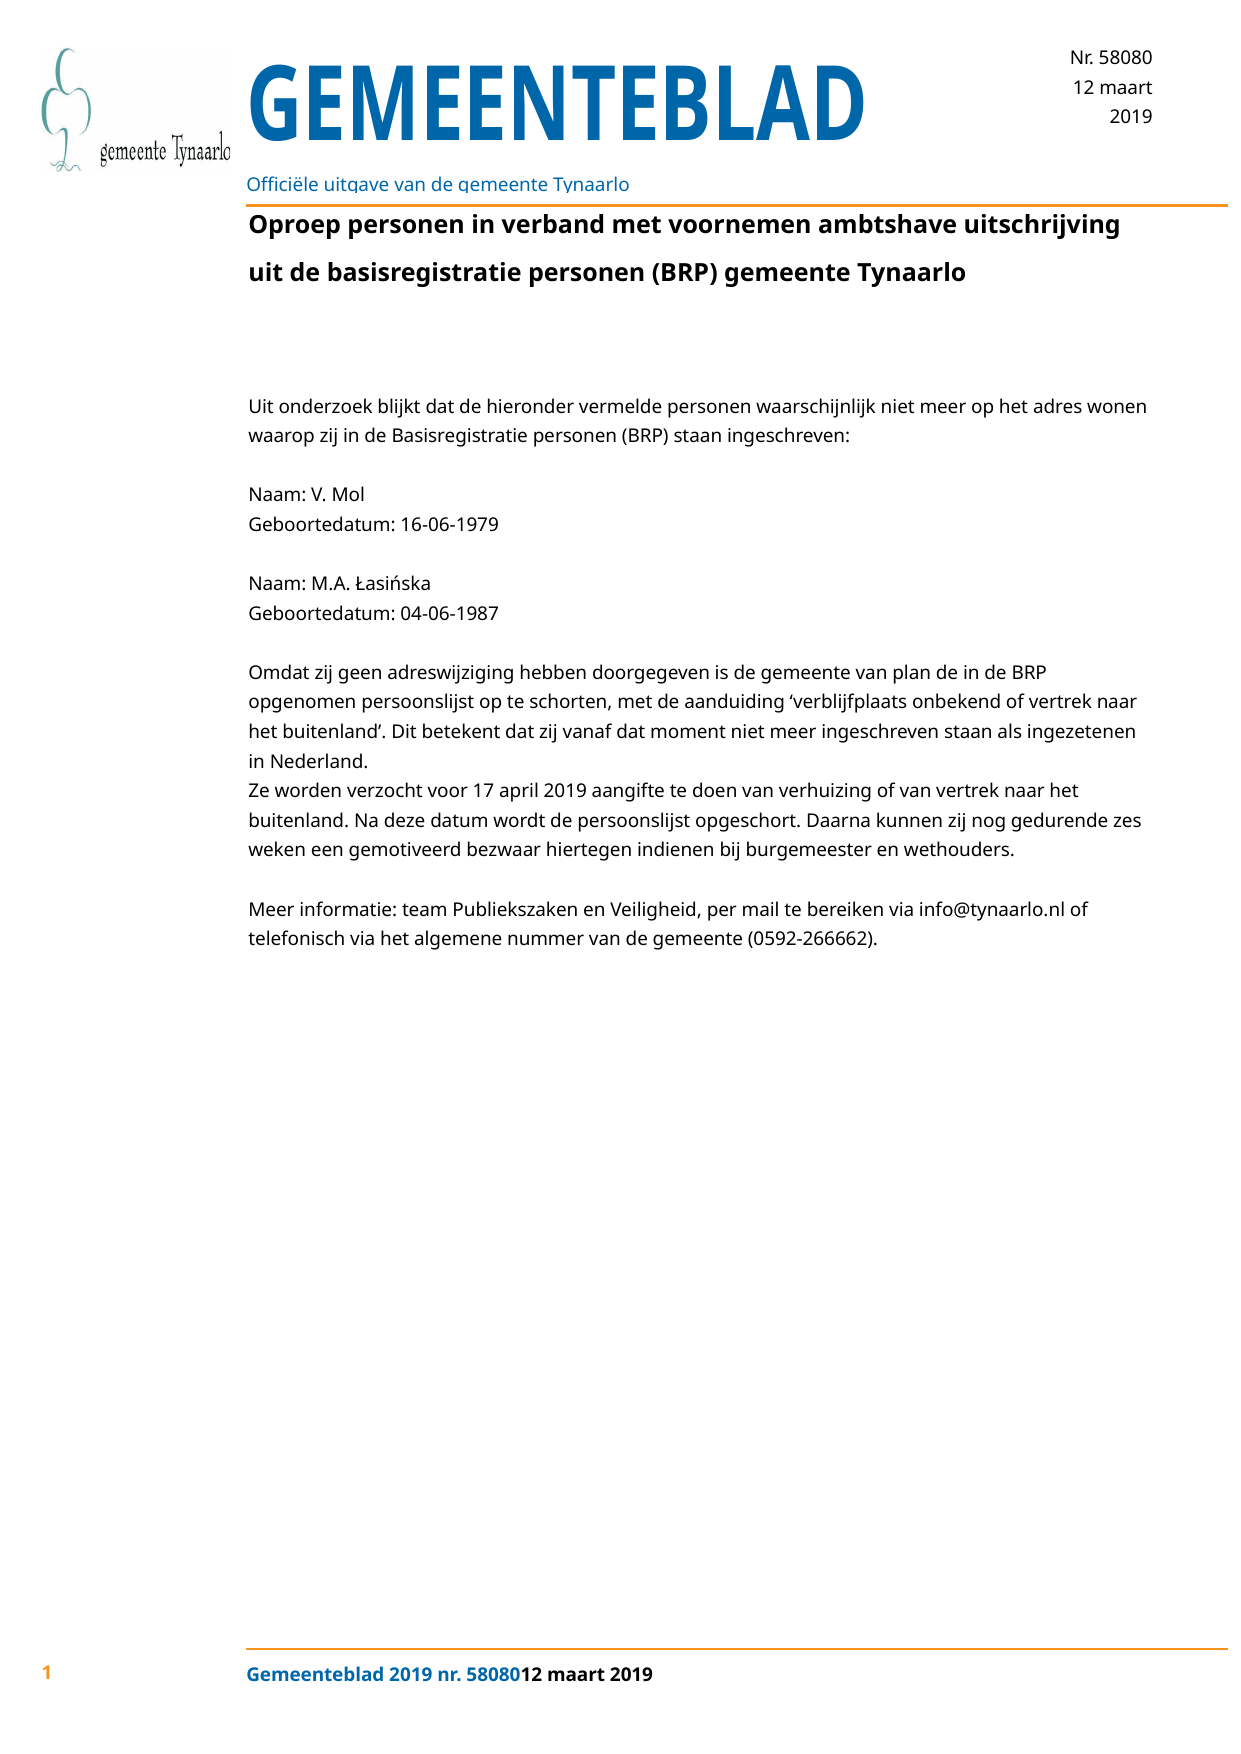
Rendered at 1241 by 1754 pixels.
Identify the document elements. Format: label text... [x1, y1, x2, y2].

text Ze worden verzocht voor 17 april 2019 aangifte te doen van verhuizing of van vertrek naar het buitenland. Na deze datum wordt de persoonslijst opgeschort. Daarna kunnen zij nog gedurende zes weken een gemotiveerd bezwaar hiertegen indienen bij burgemeester en wethouders. [248, 777, 1152, 862]
text Geboortedatum: 16-06-1979 [248, 511, 1152, 537]
text Naam: M.A. Łasińska [248, 570, 1152, 596]
text Meer informatie: team Publiekszaken en Veiligheid, per mail te bereiken via info@tynaarlo.nl of telefonisch via het algemene nummer van de gemeente (0592-266662). [248, 896, 1152, 951]
text Omdat zij geen adreswijziging hebben doorgegeven is de gemeente van plan de in de BRP opgenomen persoonslijst op te schorten, met de aanduiding ‘verblijfplaats onbekend of vertrek naar het buitenland’. Dit betekent dat zij vanaf dat moment niet meer ingeschreven staan als ingezetenen in Nederland. [248, 659, 1152, 774]
picture [41, 47, 231, 172]
text Uit onderzoek blijkt dat de hieronder vermelde personen waarschijnlijk niet meer op het adres wonen waarop zij in de Basisregistratie personen (BRP) staan ingeschreven: [248, 393, 1152, 448]
text Geboortedatum: 04-06-1987 [248, 600, 1152, 626]
text Oproep personen in verband met voornemen ambtshave uitschrijving uit de basisregistratie personen (BRP) gemeente Tynaarlo [248, 207, 1152, 288]
text Naam: V. Mol [248, 482, 1152, 507]
